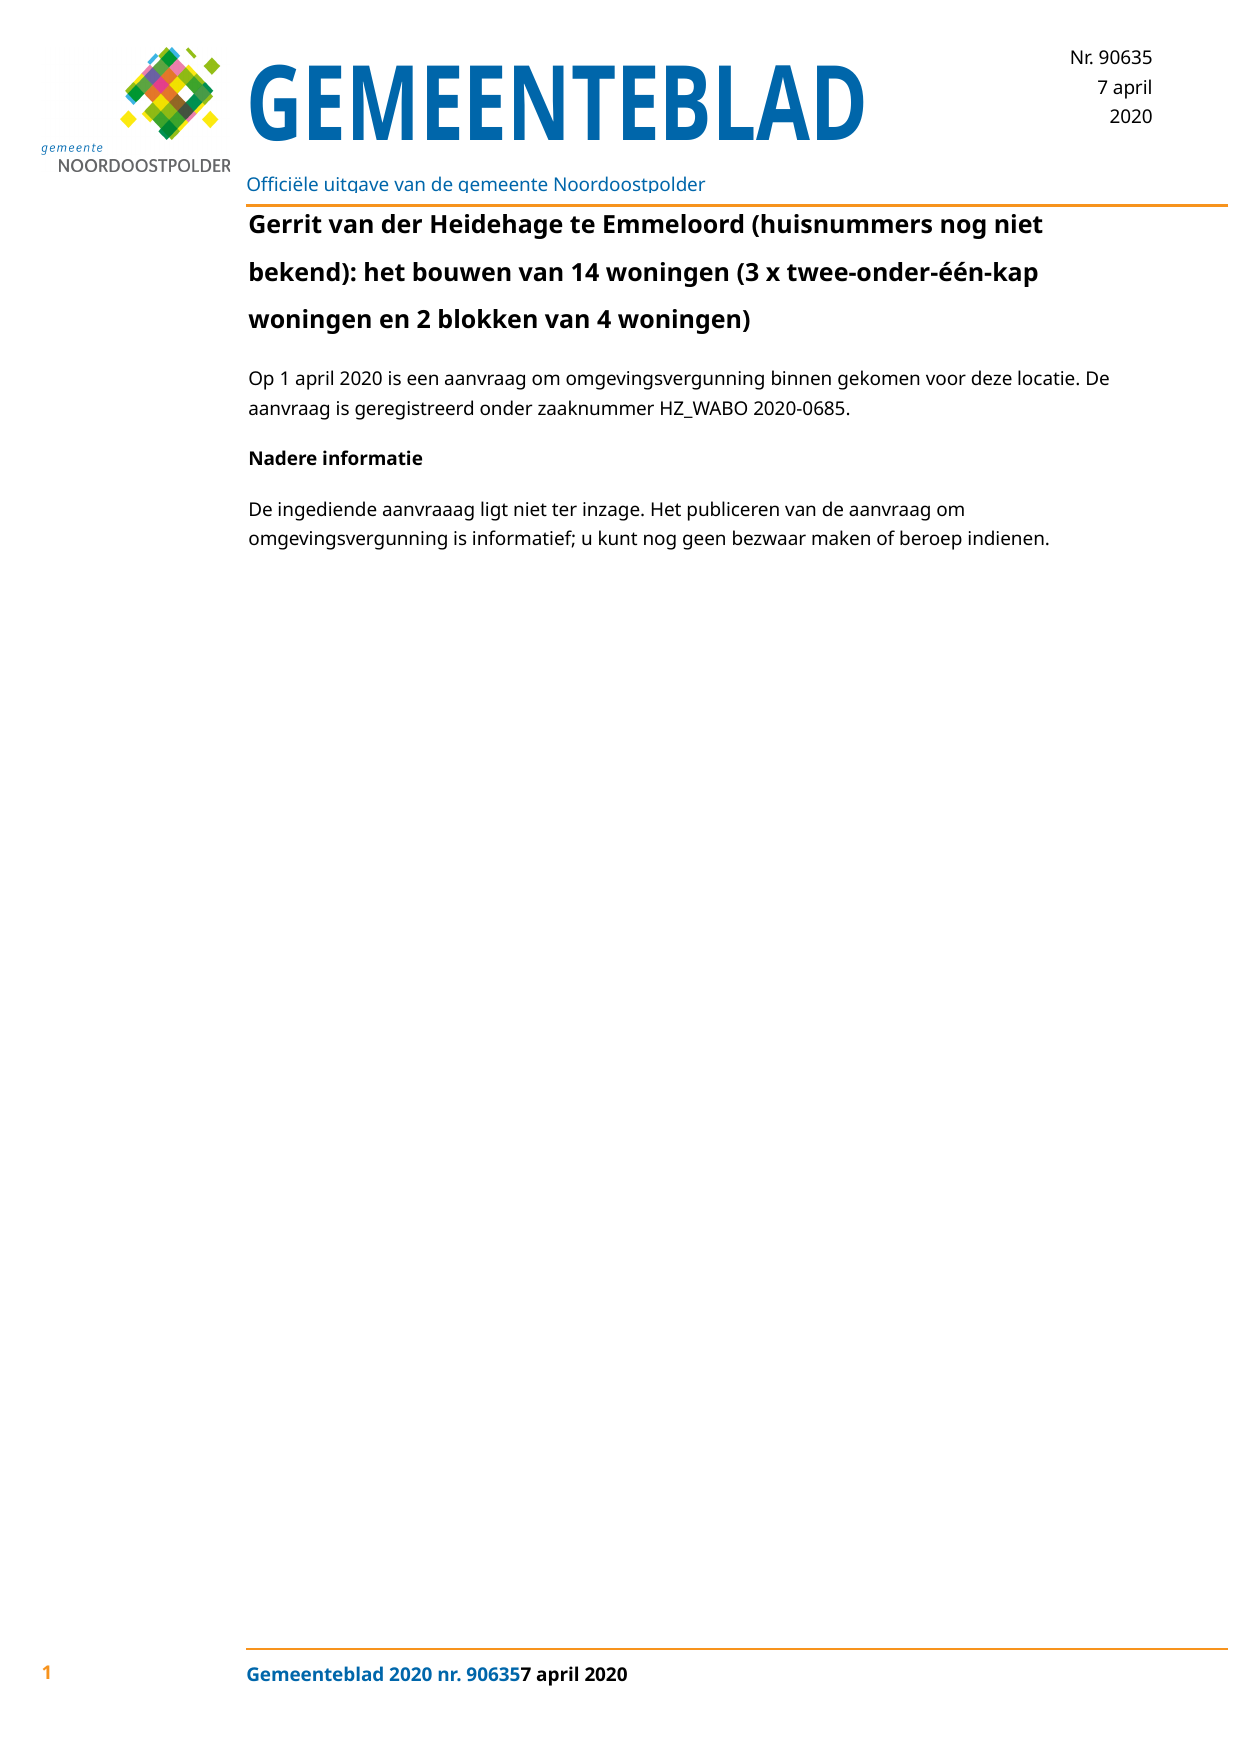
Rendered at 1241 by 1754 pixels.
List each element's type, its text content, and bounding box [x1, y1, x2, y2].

text De ingediende aanvraaag ligt niet ter inzage. Het publiceren van de aanvraag om omgevingsvergunning is informatief; u kunt nog geen bezwaar maken of beroep indienen. [248, 496, 1152, 551]
text Gerrit van der Heidehage te Emmeloord (huisnummers nog niet bekend): het bouwen van 14 woningen (3 x twee-onder-één-kap woningen en 2 blokken van 4 woningen) [248, 207, 1152, 336]
text Nadere informatie [248, 446, 1152, 471]
picture [41, 47, 231, 172]
text Op 1 april 2020 is een aanvraag om omgevingsvergunning binnen gekomen voor deze locatie. De aanvraag is geregistreerd onder zaaknummer HZ_WABO 2020-0685. [248, 366, 1152, 421]
